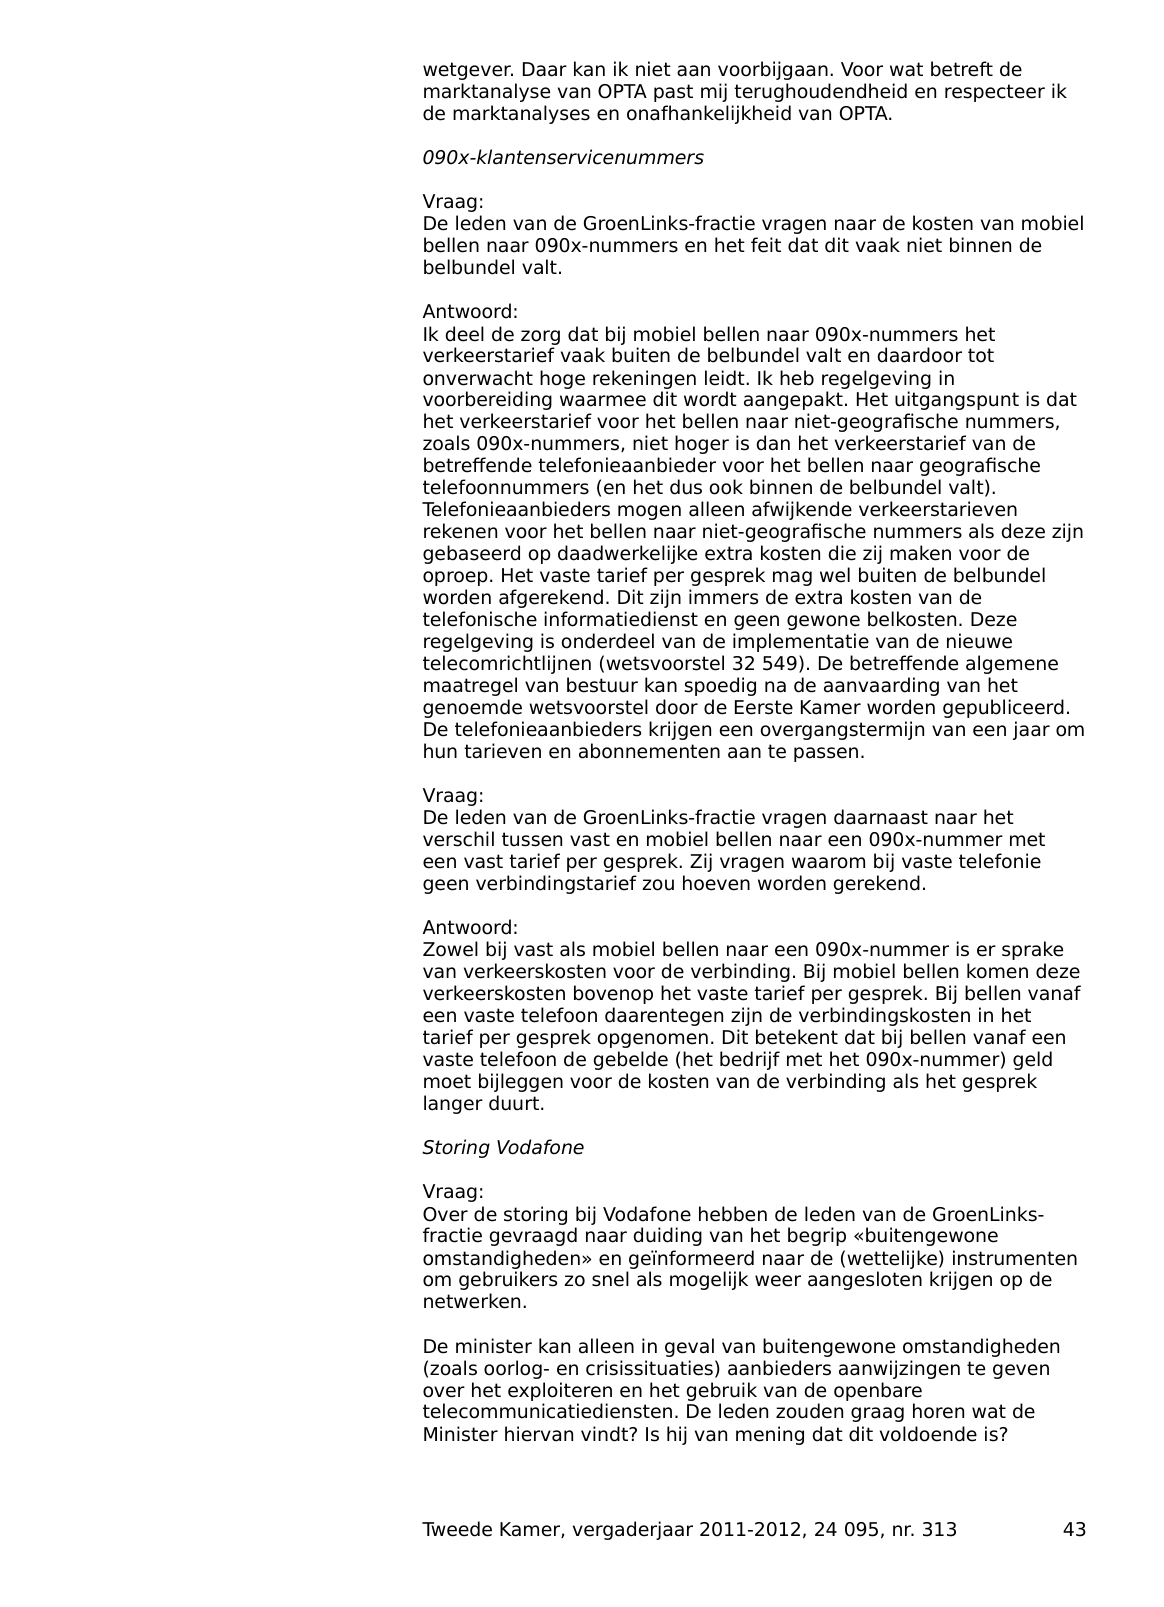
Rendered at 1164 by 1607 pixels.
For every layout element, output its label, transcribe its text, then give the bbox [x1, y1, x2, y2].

text Vraag: [422, 1181, 1087, 1203]
text Vraag: [422, 785, 1087, 807]
text De minister kan alleen in geval van buitengewone omstandigheden (zoals oorlog- en crisissituaties) aanbieders aanwijzingen te geven over het exploiteren en het gebruik van de openbare telecommunicatiediensten. De leden zouden graag horen wat de Minister hiervan vindt? Is hij van mening dat dit voldoende is? [422, 1336, 1087, 1445]
subtitle 090x-klantenservicenummers [422, 147, 1087, 169]
text Antwoord: [422, 917, 1087, 939]
text Vraag: [422, 191, 1087, 213]
text Antwoord: [422, 301, 1087, 323]
text De leden van de GroenLinks-fractie vragen daarnaast naar het verschil tussen vast en mobiel bellen naar een 090x-nummer met een vast tarief per gesprek. Zij vragen waarom bij vaste telefonie geen verbindingstarief zou hoeven worden gerekend. [422, 807, 1087, 895]
text Over de storing bij Vodafone hebben de leden van de GroenLinks-fractie gevraagd naar duiding van het begrip «buitengewone omstandigheden» en geïnformeerd naar de (wettelijke) instrumenten om gebruikers zo snel als mogelijk weer aangesloten krijgen op de netwerken. [422, 1203, 1087, 1313]
text wetgever. Daar kan ik niet aan voorbijgaan. Voor wat betreft de marktanalyse van OPTA past mij terughoudendheid en respecteer ik de marktanalyses en onafhankelijkheid van OPTA. [422, 59, 1087, 125]
text Ik deel de zorg dat bij mobiel bellen naar 090x-nummers het verkeerstarief vaak buiten de belbundel valt en daardoor tot onverwacht hoge rekeningen leidt. Ik heb regelgeving in voorbereiding waarmee dit wordt aangepakt. Het uitgangspunt is dat het verkeerstarief voor het bellen naar niet-geografische nummers, zoals 090x-nummers, niet hoger is dan het verkeerstarief van de betreffende telefonieaanbieder voor het bellen naar geografische telefoonnummers (en het dus ook binnen de belbundel valt). Telefonieaanbieders mogen alleen afwijkende verkeerstarieven rekenen voor het bellen naar niet-geografische nummers als deze zijn gebaseerd op daadwerkelijke extra kosten die zij maken voor de oproep. Het vaste tarief per gesprek mag wel buiten de belbundel worden afgerekend. Dit zijn immers de extra kosten van de telefonische informatiedienst en geen gewone belkosten. Deze regelgeving is onderdeel van de implementatie van de nieuwe telecomrichtlijnen (wetsvoorstel 32 549). De betreffende algemene maatregel van bestuur kan spoedig na de aanvaarding van het genoemde wetsvoorstel door de Eerste Kamer worden gepubliceerd. De telefonieaanbieders krijgen een overgangstermijn van een jaar om hun tarieven en abonnementen aan te passen. [422, 323, 1087, 763]
text Zowel bij vast als mobiel bellen naar een 090x-nummer is er sprake van verkeerskosten voor de verbinding. Bij mobiel bellen komen deze verkeerskosten bovenop het vaste tarief per gesprek. Bij bellen vanaf een vaste telefoon daarentegen zijn de verbindingskosten in het tarief per gesprek opgenomen. Dit betekent dat bij bellen vanaf een vaste telefoon de gebelde (het bedrijf met het 090x-nummer) geld moet bijleggen voor de kosten van de verbinding als het gesprek langer duurt. [422, 939, 1087, 1115]
subtitle Storing Vodafone [422, 1137, 1087, 1159]
text De leden van de GroenLinks-fractie vragen naar de kosten van mobiel bellen naar 090x-nummers en het feit dat dit vaak niet binnen de belbundel valt. [422, 213, 1087, 279]
